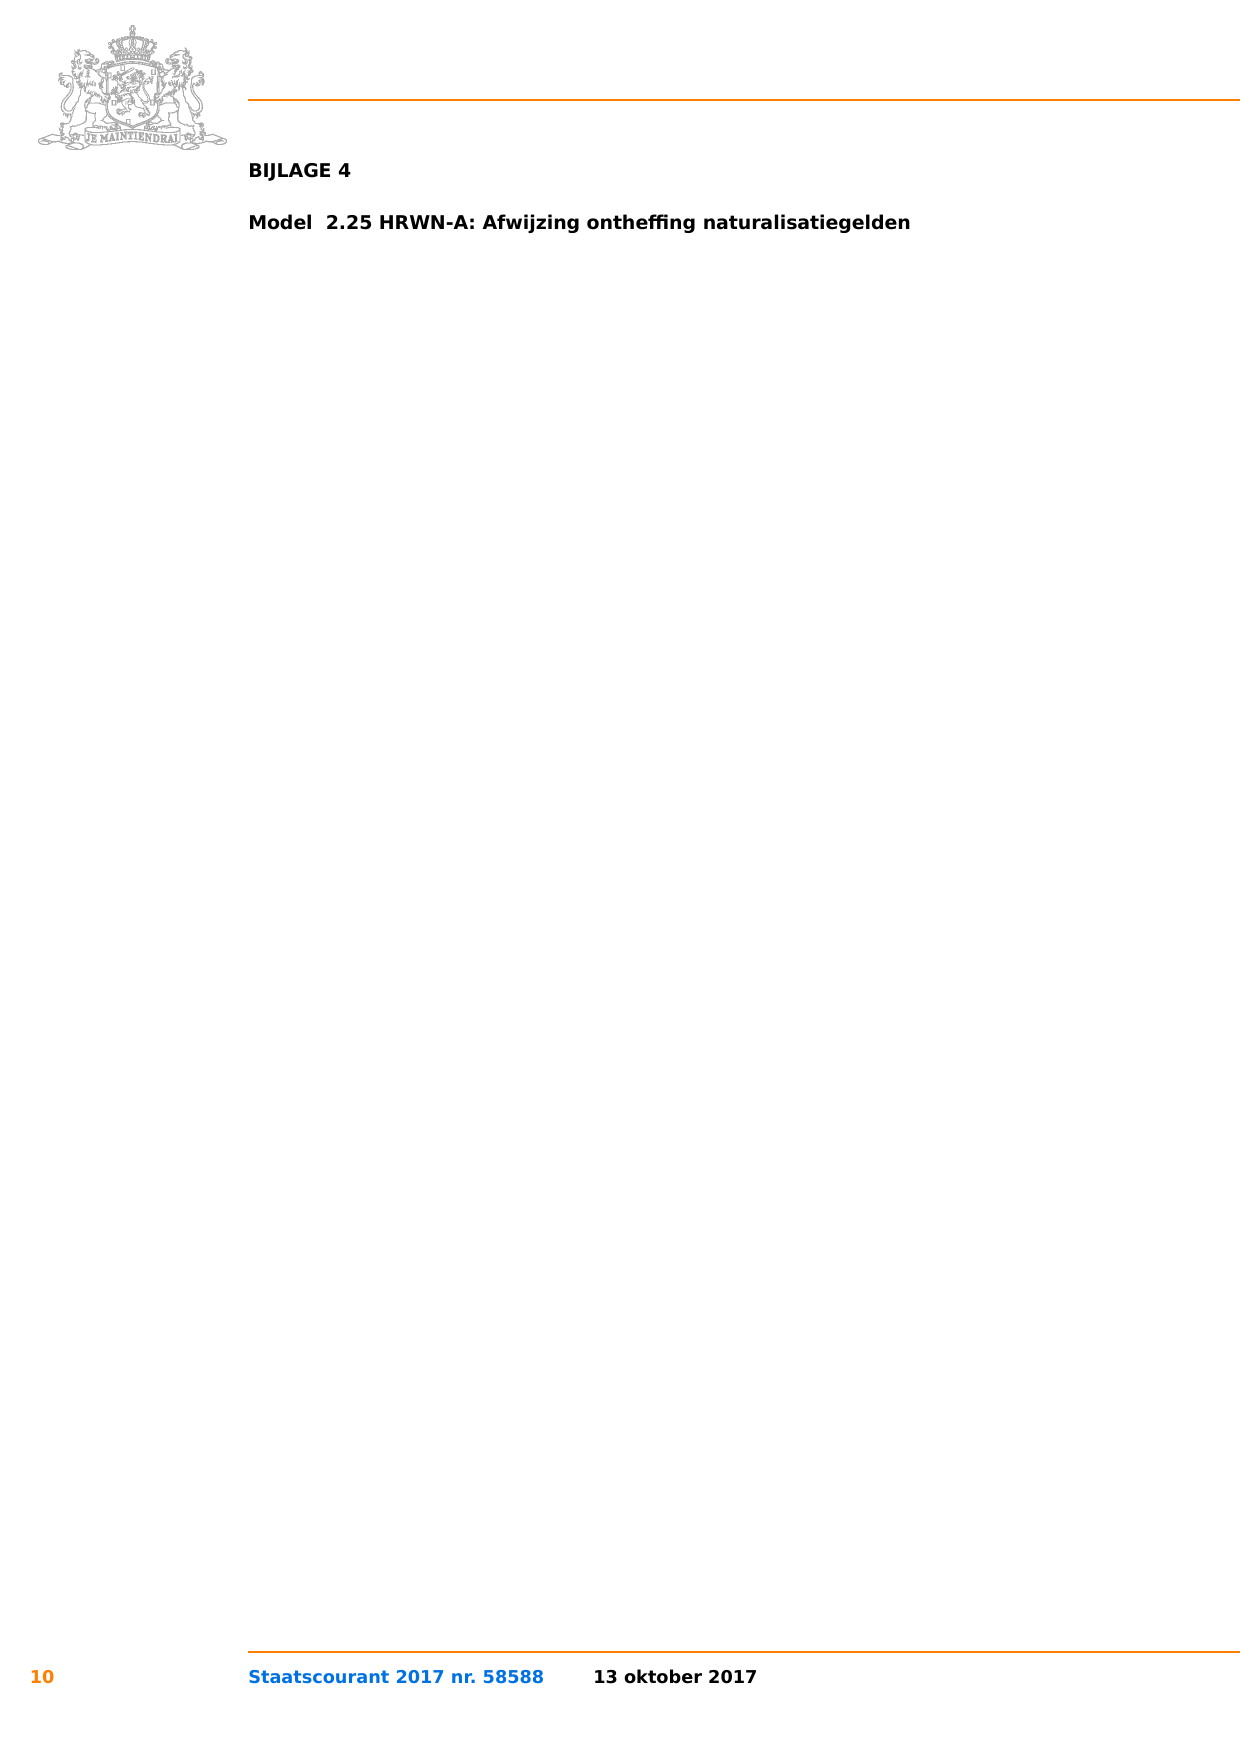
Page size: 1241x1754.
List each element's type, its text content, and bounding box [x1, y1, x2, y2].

subtitle Model 2.25 HRWN-A: Afwijzing ontheffing naturalisatiegelden [248, 212, 1163, 234]
picture [38, 25, 227, 150]
subtitle BIJLAGE 4 [248, 160, 1163, 182]
